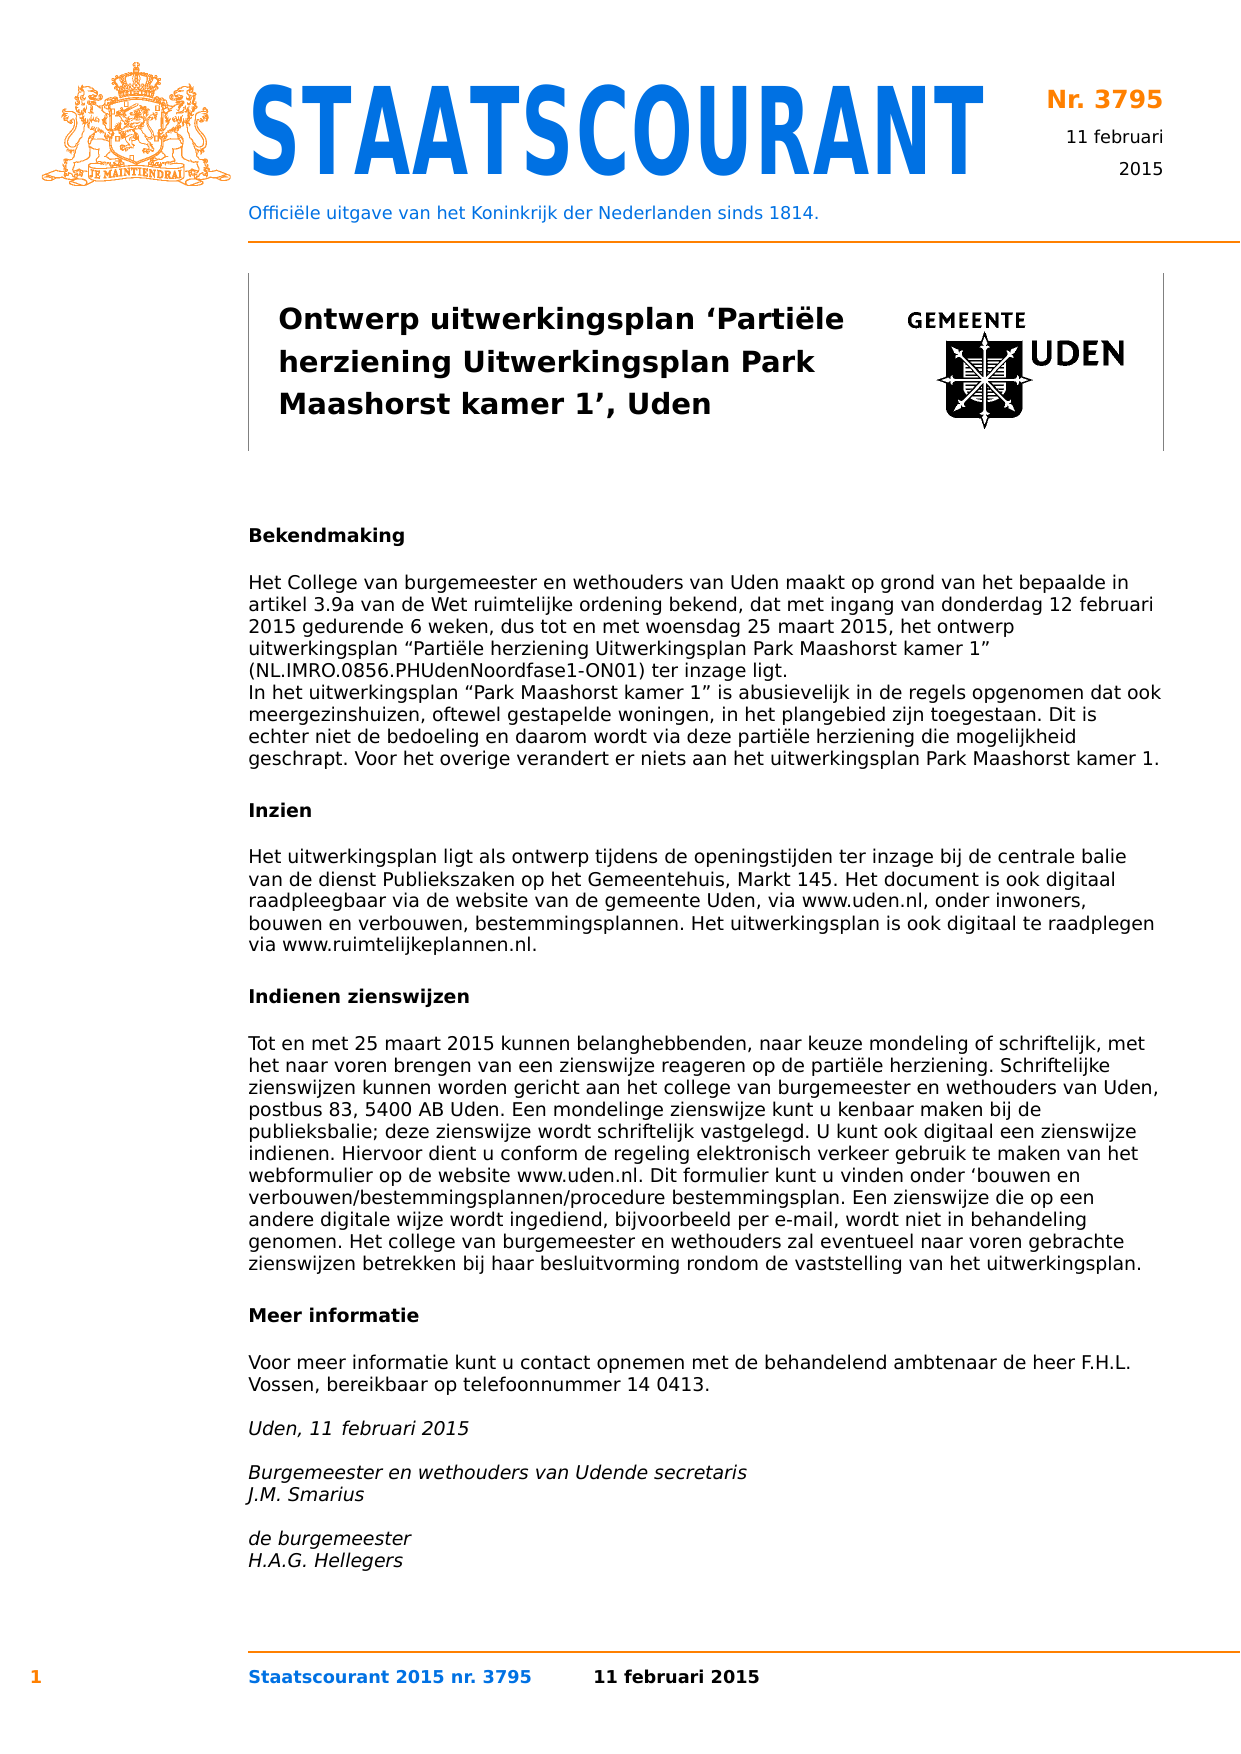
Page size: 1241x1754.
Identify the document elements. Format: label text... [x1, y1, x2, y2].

table_header [25, 62, 248, 241]
table_header Nr. 3795 [998, 62, 1240, 121]
table_cell 11 februari [998, 121, 1240, 153]
subtitle Ontwerp uitwerkingsplan ‘Partiële herziening Uitwerkingsplan Park Maashorst kamer 1’, Uden [249, 273, 1163, 451]
text Voor meer informatie kunt u contact opnemen met de behandelend ambtenaar de heer F.H.L. Vossen, bereikbaar op telefoonnummer 14 0413. [248, 1352, 1163, 1396]
text de burgemeester H.A.G. Hellegers [248, 1528, 1163, 1572]
subtitle Inzien [248, 799, 1163, 821]
table_cell Officiële uitgave van het Koninkrijk der Nederlanden sinds 1814. [248, 203, 1240, 241]
text Uden, 11 februari 2015 [248, 1418, 1163, 1440]
text Het College van burgemeester en wethouders van Uden maakt op grond van het bepaalde in artikel 3.9a van de Wet ruimtelijke ordening bekend, dat met ingang van donderdag 12 februari 2015 gedurende 6 weken, dus tot en met woensdag 25 maart 2015, het ontwerp uitwerkingsplan “Partiële herziening Uitwerkingsplan Park Maashorst kamer 1” (NL.IMRO.0856.PHUdenNoordfase1-ON01) ter inzage ligt. [248, 572, 1163, 682]
text Tot en met 25 maart 2015 kunnen belanghebbenden, naar keuze mondeling of schriftelijk, met het naar voren brengen van een zienswijze reageren op de partiële herziening. Schriftelijke zienswijzen kunnen worden gericht aan het college van burgemeester en wethouders van Uden, postbus 83, 5400 AB Uden. Een mondelinge zienswijze kunt u kenbaar maken bij de publieksbalie; deze zienswijze wordt schriftelijk vastgelegd. U kunt ook digitaal een zienswijze indienen. Hiervoor dient u conform de regeling elektronisch verkeer gebruik te maken van het webformulier op de website www.uden.nl. Dit formulier kunt u vinden onder ‘bouwen en verbouwen/bestemmingsplannen/procedure bestemmingsplan. Een zienswijze die op een andere digitale wijze wordt ingediend, bijvoorbeeld per e-mail, wordt niet in behandeling genomen. Het college van burgemeester en wethouders zal eventueel naar voren gebrachte zienswijzen betrekken bij haar besluitvorming rondom de vaststelling van het uitwerkingsplan. [248, 1033, 1163, 1275]
subtitle Indienen zienswijzen [248, 986, 1163, 1008]
text Het uitwerkingsplan ligt als ontwerp tijdens de openingstijden ter inzage bij de centrale balie van de dienst Publiekszaken op het Gemeentehuis, Markt 145. Het document is ook digitaal raadpleegbaar via de website van de gemeente Uden, via www.uden.nl, onder inwoners, bouwen en verbouwen, bestemmingsplannen. Het uitwerkingsplan is ook digitaal te raadplegen via www.ruimtelijkeplannen.nl. [248, 846, 1163, 956]
subtitle Meer informatie [248, 1305, 1163, 1327]
picture [41, 62, 231, 186]
table_cell 2015 [998, 153, 1240, 203]
subtitle Bekendmaking [248, 525, 1163, 547]
picture [897, 302, 1134, 439]
text Burgemeester en wethouders van Udende secretaris J.M. Smarius [248, 1462, 1163, 1506]
text In het uitwerkingsplan “Park Maashorst kamer 1” is abusievelijk in de regels opgenomen dat ook meergezinshuizen, oftewel gestapelde woningen, in het plangebied zijn toegestaan. Dit is echter niet de bedoeling en daarom wordt via deze partiële herziening die mogelijkheid geschrapt. Voor het overige verandert er niets aan het uitwerkingsplan Park Maashorst kamer 1. [248, 682, 1163, 769]
table_header STAATSCOURANT [248, 62, 998, 203]
